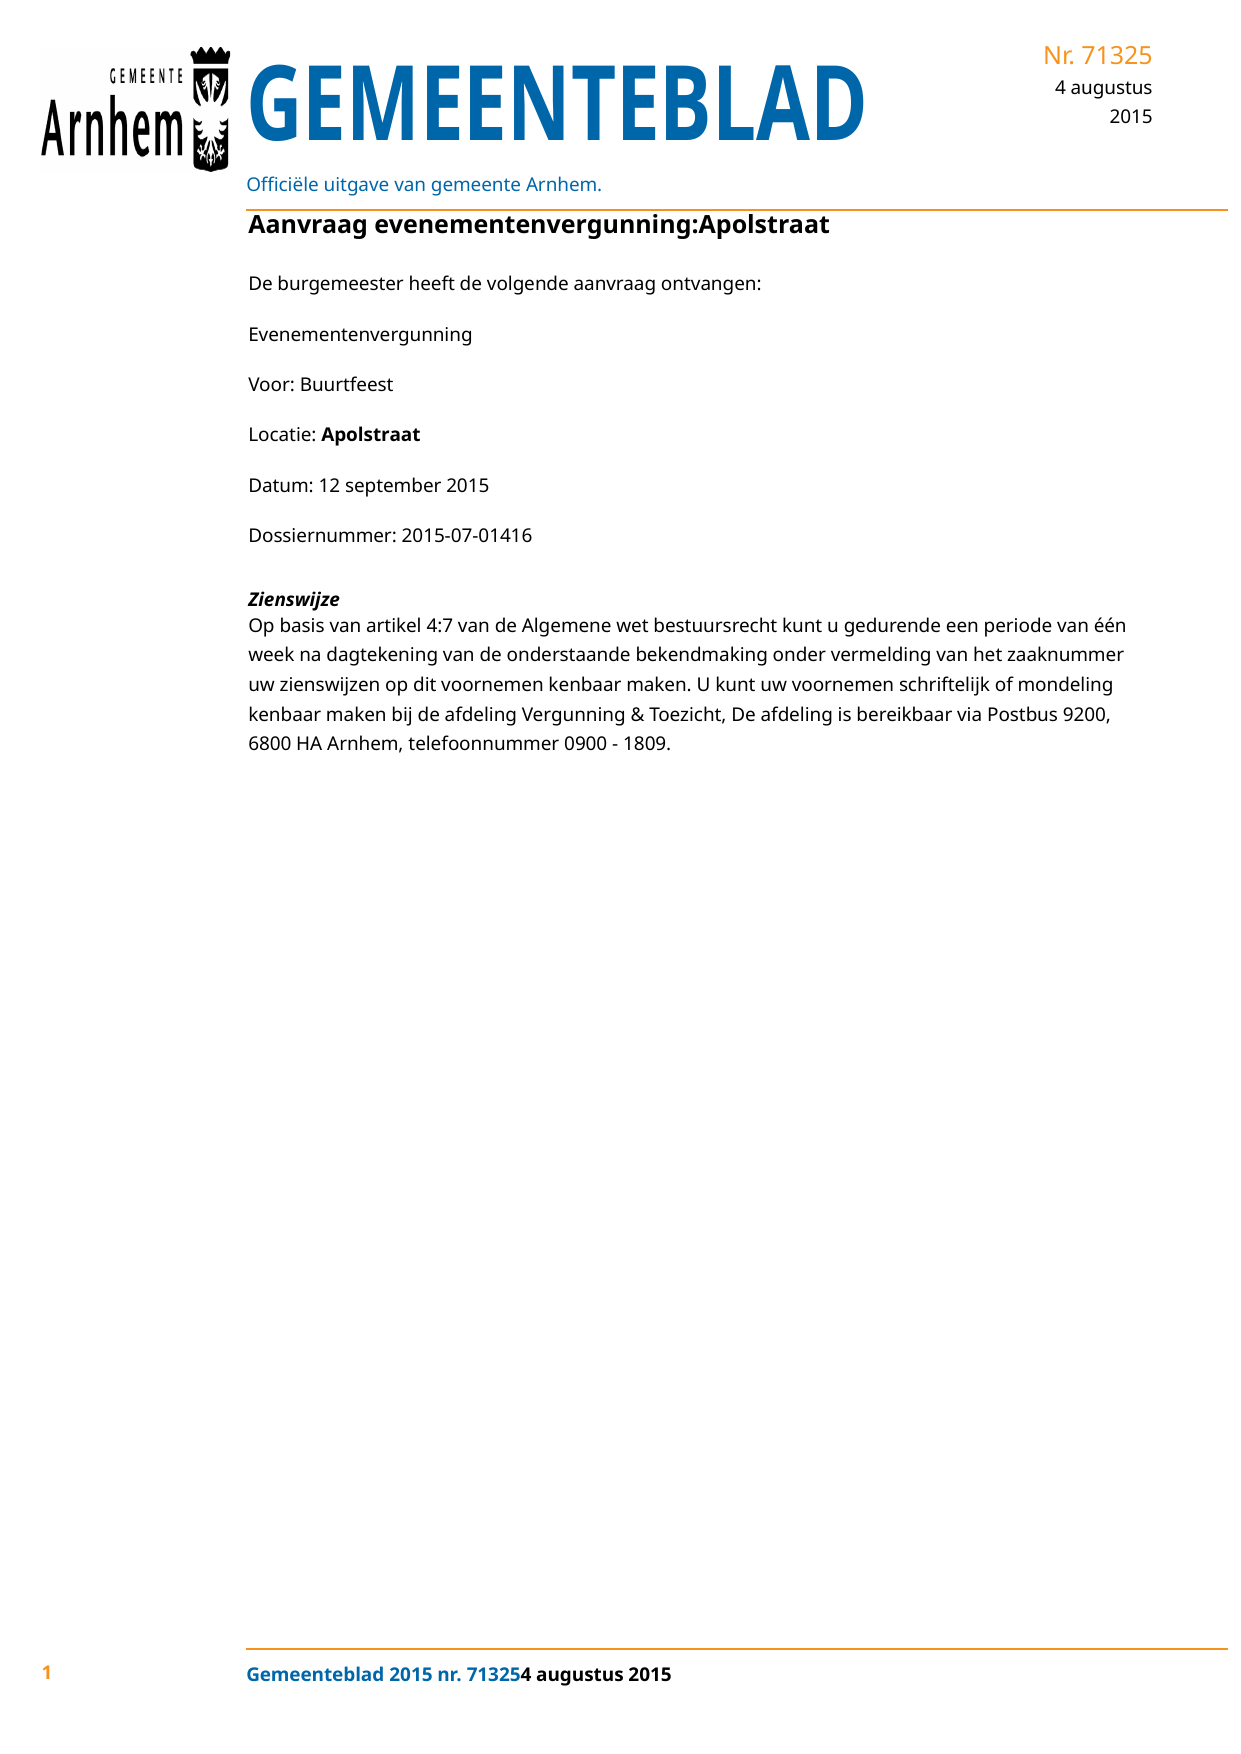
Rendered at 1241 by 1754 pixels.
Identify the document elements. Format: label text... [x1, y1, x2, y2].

text Locatie: Apolstraat [248, 422, 1152, 447]
picture [41, 47, 231, 172]
text Datum: 12 september 2015 [248, 472, 1152, 498]
text Aanvraag evenementenvergunning:Apolstraat [248, 211, 1152, 241]
text Dossiernummer: 2015-07-01416 [248, 522, 1152, 548]
text Evenementenvergunning [248, 321, 1152, 346]
text Voor: Buurtfeest [248, 371, 1152, 397]
text Op basis van artikel 4:7 van de Algemene wet bestuursrecht kunt u gedurende een periode van één week na dagtekening van de onderstaande bekendmaking onder vermelding van het zaaknummer uw zienswijzen op dit voornemen kenbaar maken. U kunt uw voornemen schriftelijk of mondeling kenbaar maken bij de afdeling Vergunning & Toezicht, De afdeling is bereikbaar via Postbus 9200, 6800 HA Arnhem, telefoonnummer 0900 - 1809. [248, 612, 1152, 756]
text De burgemeester heeft de volgende aanvraag ontvangen: [248, 270, 1152, 296]
text Zienswijze [248, 586, 1152, 612]
